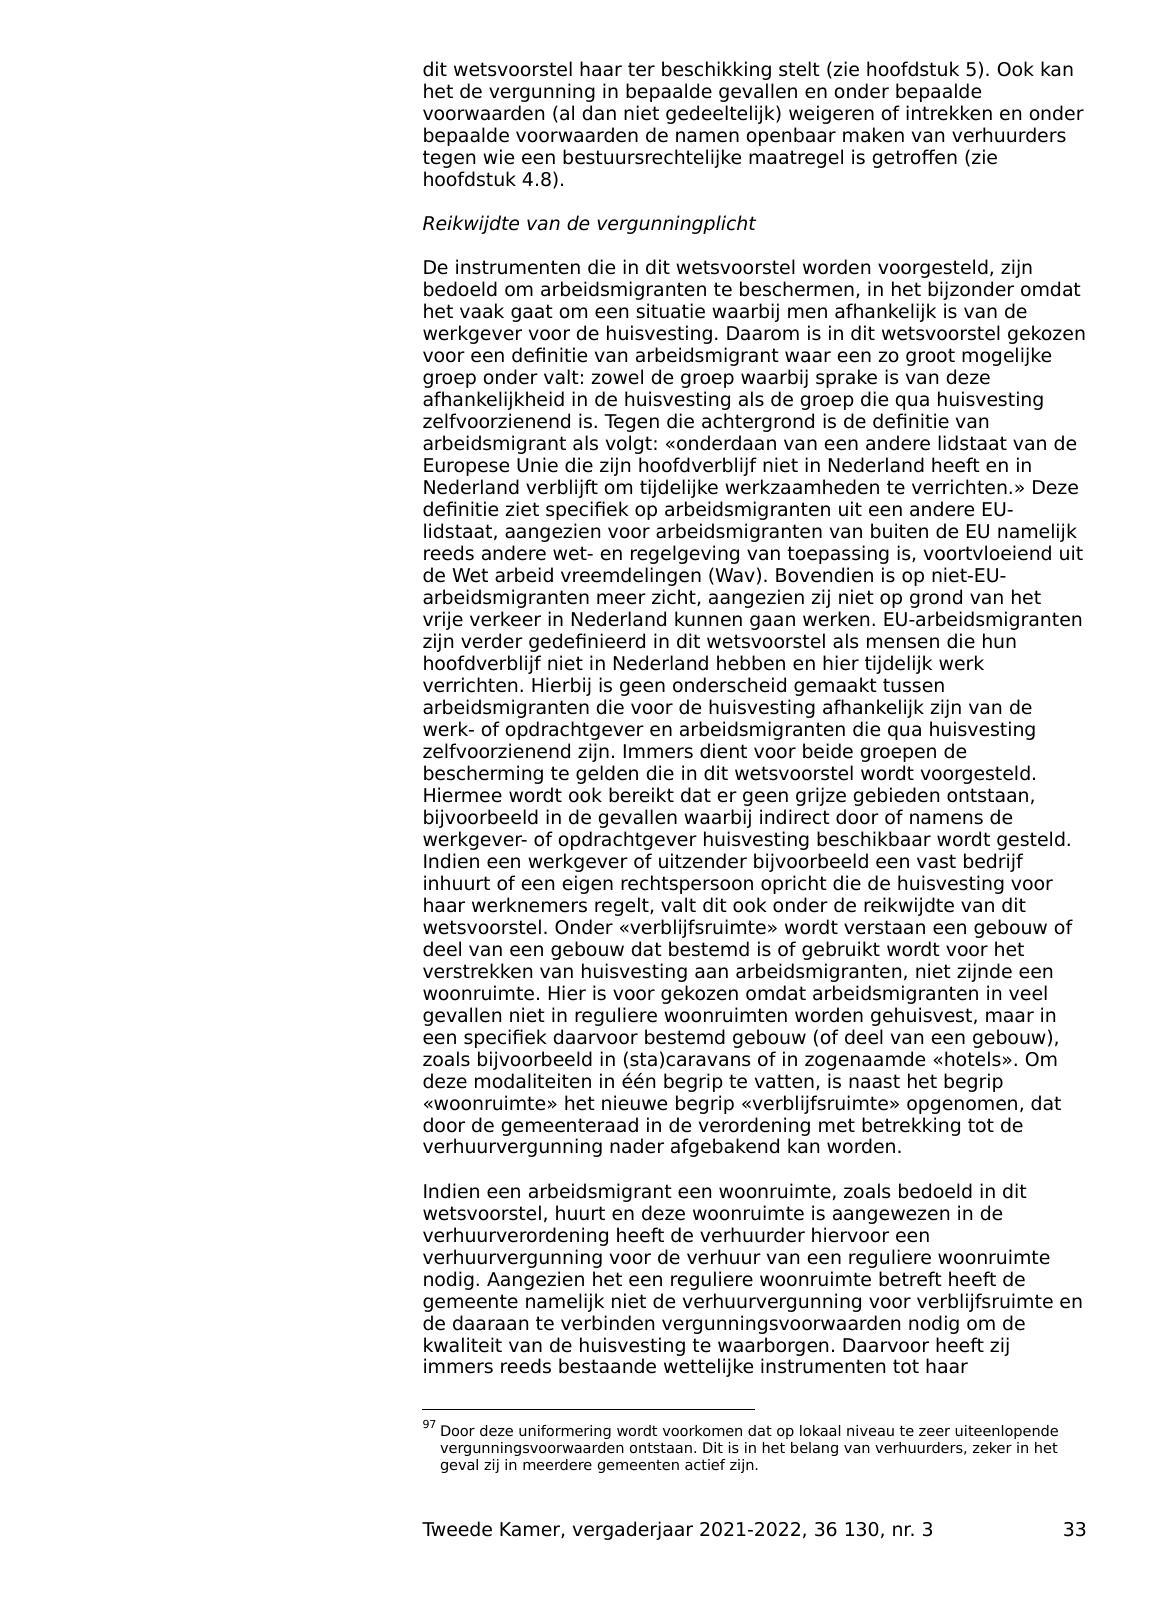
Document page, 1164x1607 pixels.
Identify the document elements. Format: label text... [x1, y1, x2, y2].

text De instrumenten die in dit wetsvoorstel worden voorgesteld, zijn bedoeld om arbeidsmigranten te beschermen, in het bijzonder omdat het vaak gaat om een situatie waarbij men afhankelijk is van de werkgever voor de huisvesting. Daarom is in dit wetsvoorstel gekozen voor een definitie van arbeidsmigrant waar een zo groot mogelijke groep onder valt: zowel de groep waarbij sprake is van deze afhankelijkheid in de huisvesting als de groep die qua huisvesting zelfvoorzienend is. Tegen die achtergrond is de definitie van arbeidsmigrant als volgt: «onderdaan van een andere lidstaat van de Europese Unie die zijn hoofdverblijf niet in Nederland heeft en in Nederland verblijft om tijdelijke werkzaamheden te verrichten.» Deze definitie ziet specifiek op arbeidsmigranten uit een andere EU-lidstaat, aangezien voor arbeidsmigranten van buiten de EU namelijk reeds andere wet- en regelgeving van toepassing is, voortvloeiend uit de Wet arbeid vreemdelingen (Wav). Bovendien is op niet-EU-arbeidsmigranten meer zicht, aangezien zij niet op grond van het vrije verkeer in Nederland kunnen gaan werken. EU-arbeidsmigranten zijn verder gedefinieerd in dit wetsvoorstel als mensen die hun hoofdverblijf niet in Nederland hebben en hier tijdelijk werk verrichten. Hierbij is geen onderscheid gemaakt tussen arbeidsmigranten die voor de huisvesting afhankelijk zijn van de werk- of opdrachtgever en arbeidsmigranten die qua huisvesting zelfvoorzienend zijn. Immers dient voor beide groepen de bescherming te gelden die in dit wetsvoorstel wordt voorgesteld. Hiermee wordt ook bereikt dat er geen grijze gebieden ontstaan, bijvoorbeeld in de gevallen waarbij indirect door of namens de werkgever- of opdrachtgever huisvesting beschikbaar wordt gesteld. Indien een werkgever of uitzender bijvoorbeeld een vast bedrijf inhuurt of een eigen rechtspersoon opricht die de huisvesting voor haar werknemers regelt, valt dit ook onder de reikwijdte van dit wetsvoorstel. Onder «verblijfsruimte» wordt verstaan een gebouw of deel van een gebouw dat bestemd is of gebruikt wordt voor het verstrekken van huisvesting aan arbeidsmigranten, niet zijnde een woonruimte. Hier is voor gekozen omdat arbeidsmigranten in veel gevallen niet in reguliere woonruimten worden gehuisvest, maar in een specifiek daarvoor bestemd gebouw (of deel van een gebouw), zoals bijvoorbeeld in (sta)caravans of in zogenaamde «hotels». Om deze modaliteiten in één begrip te vatten, is naast het begrip «woonruimte» het nieuwe begrip «verblijfsruimte» opgenomen, dat door de gemeenteraad in de verordening met betrekking tot de verhuurvergunning nader afgebakend kan worden. [422, 257, 1087, 1158]
text Indien een arbeidsmigrant een woonruimte, zoals bedoeld in dit wetsvoorstel, huurt en deze woonruimte is aangewezen in de verhuurverordening heeft de verhuurder hiervoor een verhuurvergunning voor de verhuur van een reguliere woonruimte nodig. Aangezien het een reguliere woonruimte betreft heeft de gemeente namelijk niet de verhuurvergunning voor verblijfsruimte en de daaraan te verbinden vergunningsvoorwaarden nodig om de kwaliteit van de huisvesting te waarborgen. Daarvoor heeft zij immers reeds bestaande wettelijke instrumenten tot haar [422, 1181, 1087, 1378]
text dit wetsvoorstel haar ter beschikking stelt (zie hoofdstuk 5). Ook kan het de vergunning in bepaalde gevallen en onder bepaalde voorwaarden (al dan niet gedeeltelijk) weigeren of intrekken en onder bepaalde voorwaarden de namen openbaar maken van verhuurders tegen wie een bestuursrechtelijke maatregel is getroffen (zie hoofdstuk 4.8). [422, 59, 1087, 191]
text Door deze uniformering wordt voorkomen dat op lokaal niveau te zeer uiteenlopende vergunningsvoorwaarden ontstaan. Dit is in het belang van verhuurders, zeker in het geval zij in meerdere gemeenten actief zijn. [422, 1418, 1087, 1474]
subtitle Reikwijdte van de vergunningplicht [422, 213, 1087, 235]
